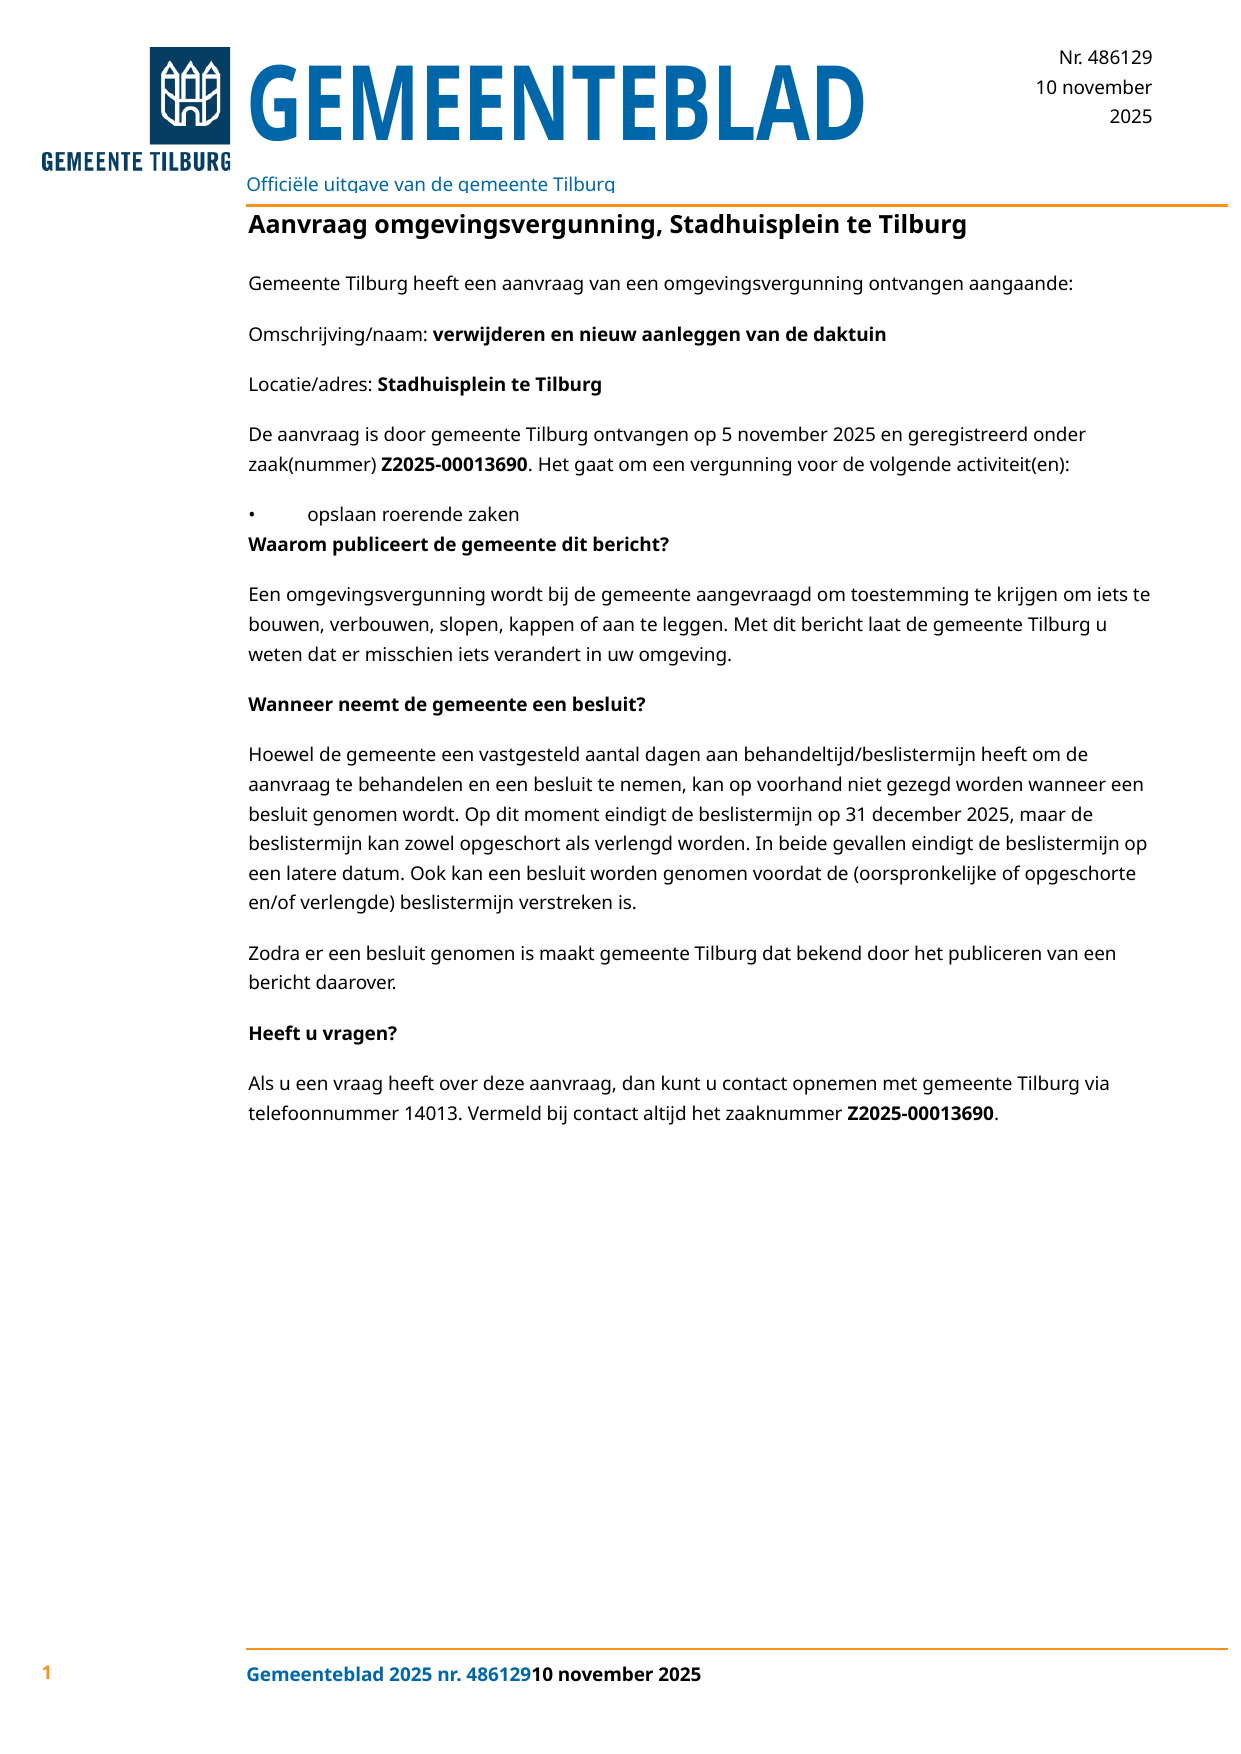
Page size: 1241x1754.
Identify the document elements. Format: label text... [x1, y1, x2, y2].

text Wanneer neemt de gemeente een besluit? [248, 691, 1152, 717]
text Gemeente Tilburg heeft een aanvraag van een omgevingsvergunning ontvangen aangaande: [248, 270, 1152, 296]
text Omschrijving/naam: verwijderen en nieuw aanleggen van de daktuin [248, 321, 1152, 346]
text Zodra er een besluit genomen is maakt gemeente Tilburg dat bekend door het publiceren van een bericht daarover. [248, 940, 1152, 995]
text Als u een vraag heeft over deze aanvraag, dan kunt u contact opnemen met gemeente Tilburg via telefoonnummer 14013. Vermeld bij contact altijd het zaaknummer Z2025-00013690. [248, 1070, 1152, 1126]
picture [41, 47, 231, 172]
list opslaan roerende zaken [248, 502, 1152, 527]
text Een omgevingsvergunning wordt bij de gemeente aangevraagd om toestemming te krijgen om iets te bouwen, verbouwen, slopen, kappen of aan te leggen. Met dit bericht laat de gemeente Tilburg u weten dat er misschien iets verandert in uw omgeving. [248, 582, 1152, 666]
text Locatie/adres: Stadhuisplein te Tilburg [248, 371, 1152, 397]
text Hoewel de gemeente een vastgesteld aantal dagen aan behandeltijd/beslistermijn heeft om de aanvraag te behandelen en een besluit te nemen, kan op voorhand niet gezegd worden wanneer een besluit genomen wordt. Op dit moment eindigt de beslistermijn op 31 december 2025, maar de beslistermijn kan zowel opgeschort als verlengd worden. In beide gevallen eindigt de beslistermijn op een latere datum. Ook kan een besluit worden genomen voordat de (oorspronkelijke of opgeschorte en/of verlengde) beslistermijn verstreken is. [248, 742, 1152, 915]
text De aanvraag is door gemeente Tilburg ontvangen op 5 november 2025 en geregistreerd onder zaak(nummer) Z2025-00013690. Het gaat om een vergunning voor de volgende activiteit(en): [248, 422, 1152, 477]
text Aanvraag omgevingsvergunning, Stadhuisplein te Tilburg [248, 207, 1152, 241]
text Heeft u vragen? [248, 1020, 1152, 1046]
text Waarom publiceert de gemeente dit bericht? [248, 531, 1152, 557]
